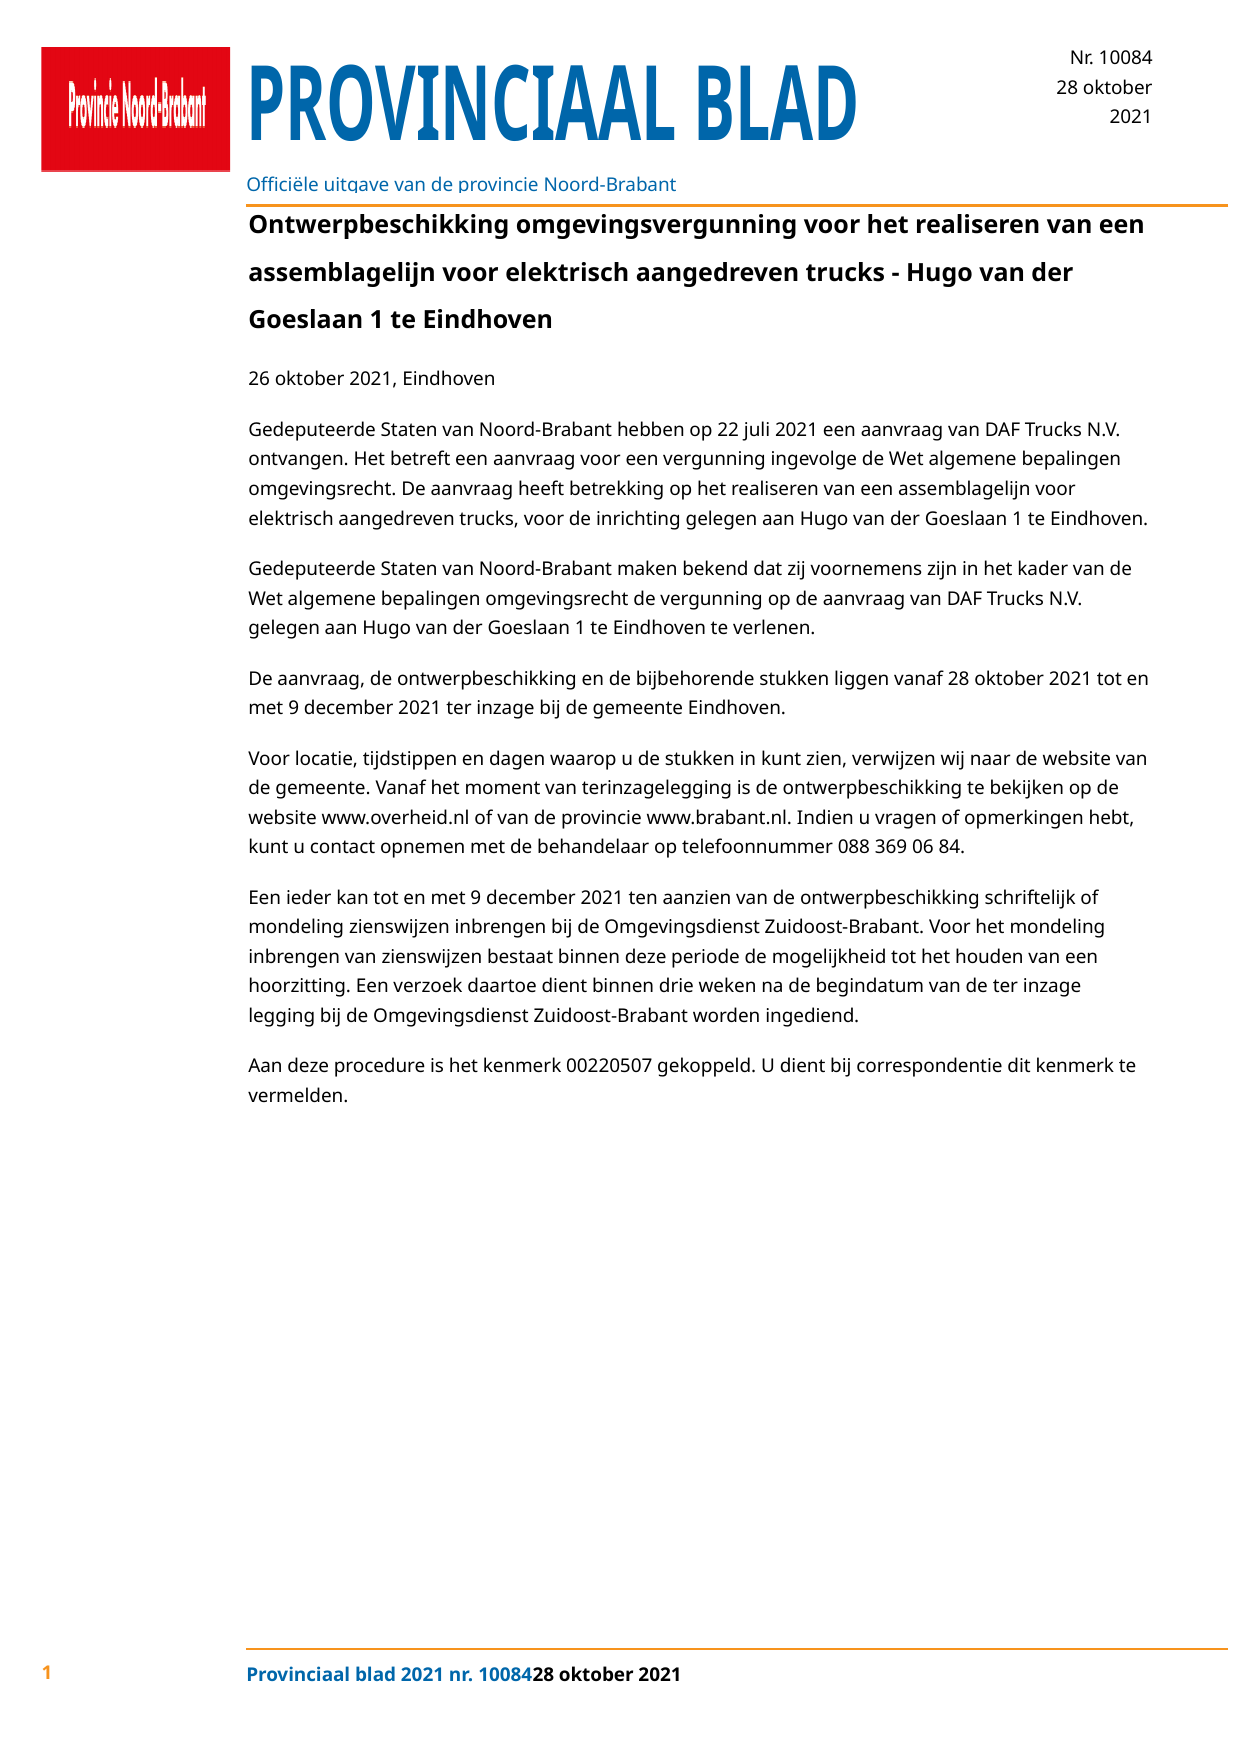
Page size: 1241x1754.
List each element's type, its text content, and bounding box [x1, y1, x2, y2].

text Gedeputeerde Staten van Noord-Brabant maken bekend dat zij voornemens zijn in het kader van de Wet algemene bepalingen omgevingsrecht de vergunning op de aanvraag van DAF Trucks N.V. gelegen aan Hugo van der Goeslaan 1 te Eindhoven te verlenen. [248, 555, 1152, 640]
text Ontwerpbeschikking omgevingsvergunning voor het realiseren van een assemblagelijn voor elektrisch aangedreven trucks - Hugo van der Goeslaan 1 te Eindhoven [248, 207, 1152, 336]
text Gedeputeerde Staten van Noord-Brabant hebben op 22 juli 2021 een aanvraag van DAF Trucks N.V. ontvangen. Het betreft een aanvraag voor een vergunning ingevolge de Wet algemene bepalingen omgevingsrecht. De aanvraag heeft betrekking op het realiseren van een assemblagelijn voor elektrisch aangedreven trucks, voor de inrichting gelegen aan Hugo van der Goeslaan 1 te Eindhoven. [248, 416, 1152, 530]
picture [41, 47, 231, 172]
text 26 oktober 2021, Eindhoven [248, 366, 1152, 391]
text Een ieder kan tot en met 9 december 2021 ten aanzien van de ontwerpbeschikking schriftelijk of mondeling zienswijzen inbrengen bij de Omgevingsdienst Zuidoost-Brabant. Voor het mondeling inbrengen van zienswijzen bestaat binnen deze periode de mogelijkheid tot het houden van een hoorzitting. Een verzoek daartoe dient binnen drie weken na de begindatum van de ter inzage legging bij de Omgevingsdienst Zuidoost-Brabant worden ingediend. [248, 884, 1152, 1028]
text Voor locatie, tijdstippen en dagen waarop u de stukken in kunt zien, verwijzen wij naar de website van de gemeente. Vanaf het moment van terinzagelegging is de ontwerpbeschikking te bekijken op de website www.overheid.nl of van de provincie www.brabant.nl. Indien u vragen of opmerkingen hebt, kunt u contact opnemen met de behandelaar op telefoonnummer 088 369 06 84. [248, 745, 1152, 859]
text De aanvraag, de ontwerpbeschikking en de bijbehorende stukken liggen vanaf 28 oktober 2021 tot en met 9 december 2021 ter inzage bij de gemeente Eindhoven. [248, 665, 1152, 720]
text Aan deze procedure is het kenmerk 00220507 gekoppeld. U dient bij correspondentie dit kenmerk te vermelden. [248, 1053, 1152, 1108]
